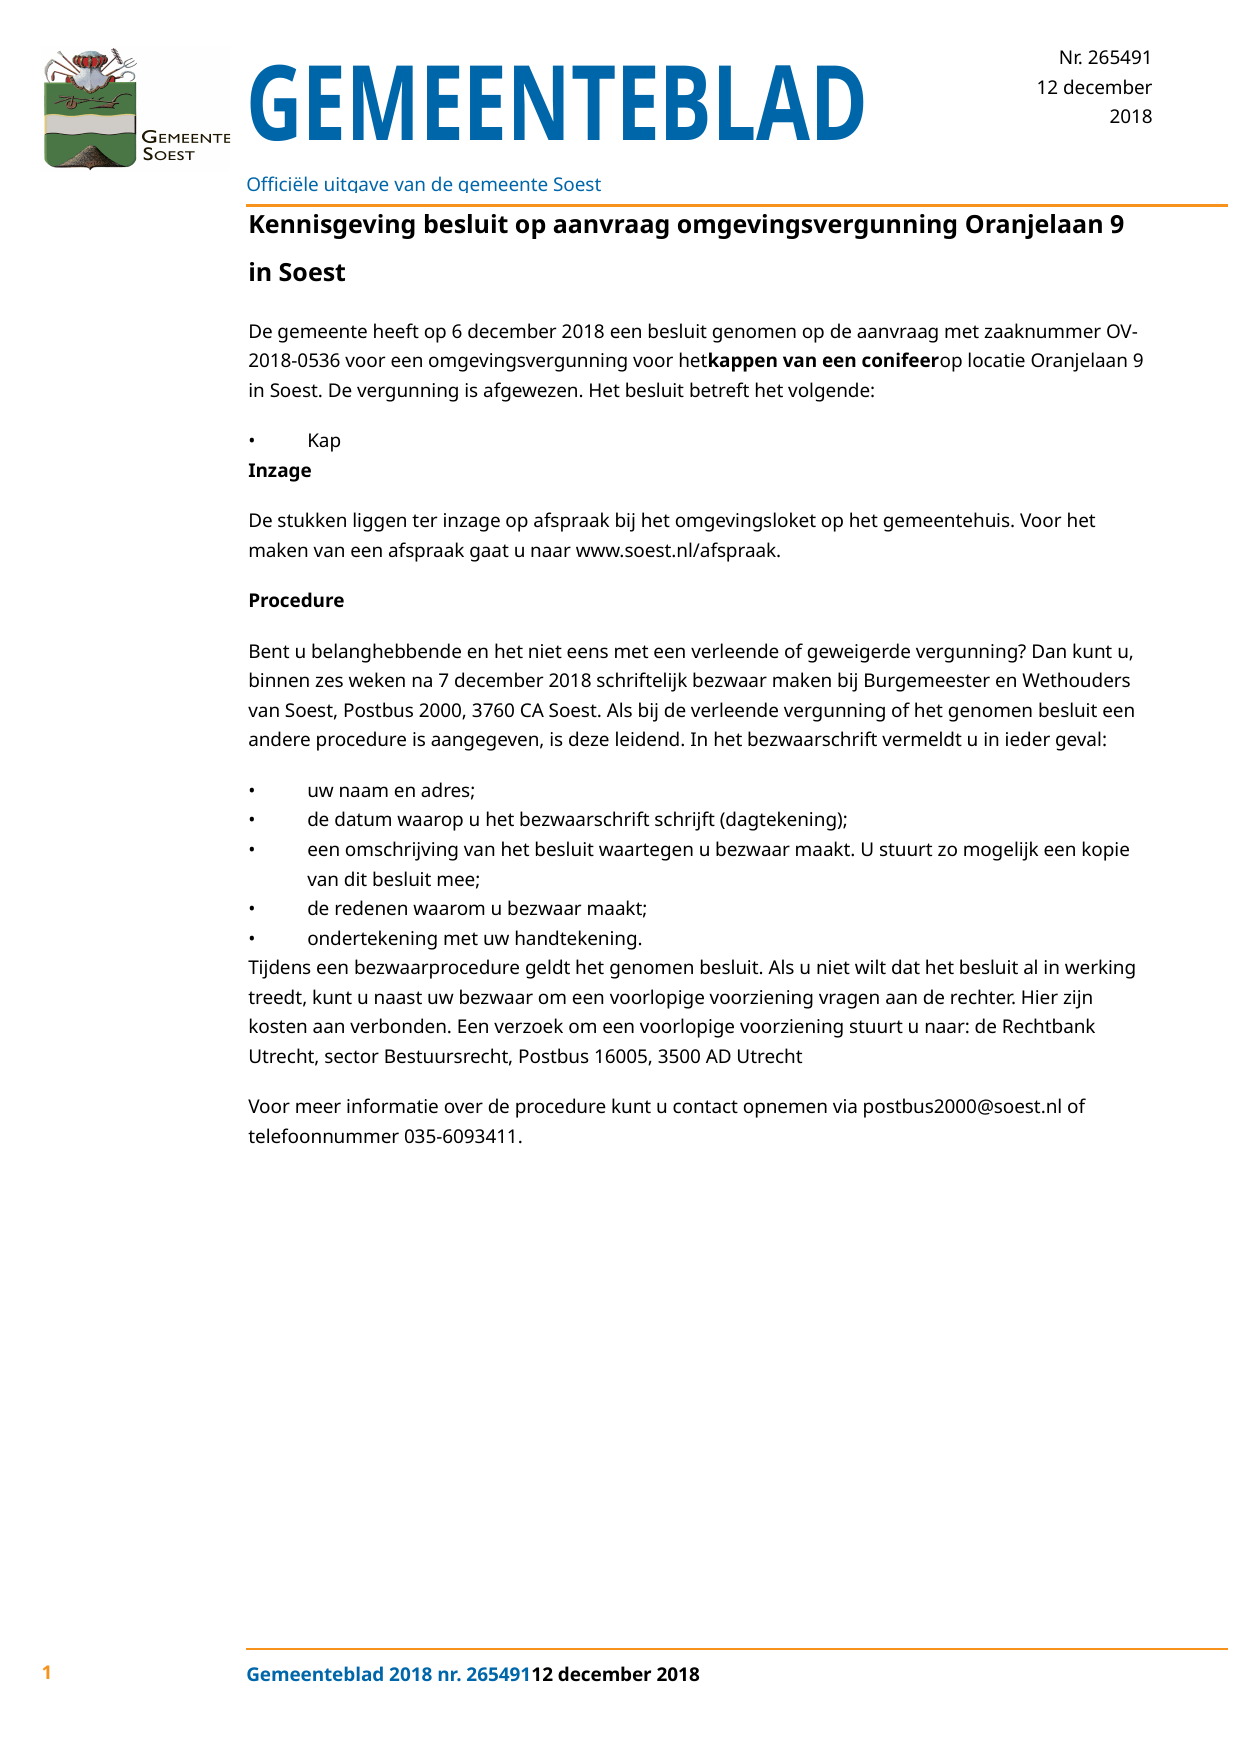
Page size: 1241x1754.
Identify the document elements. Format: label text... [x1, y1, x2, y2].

list ondertekening met uw handtekening. [248, 925, 1152, 951]
text Bent u belanghebbende en het niet eens met een verleende of geweigerde vergunning? Dan kunt u, binnen zes weken na 7 december 2018 schriftelijk bezwaar maken bij Burgemeester en Wethouders van Soest, Postbus 2000, 3760 CA Soest. Als bij de verleende vergunning of het genomen besluit een andere procedure is aangegeven, is deze leidend. In het bezwaarschrift vermeldt u in ieder geval: [248, 638, 1152, 752]
text De gemeente heeft op 6 december 2018 een besluit genomen op de aanvraag met zaaknummer OV-2018-0536 voor een omgevingsvergunning voor hetkappen van een conifeerop locatie Oranjelaan 9 in Soest. De vergunning is afgewezen. Het besluit betreft het volgende: [248, 318, 1152, 403]
list Kap [248, 427, 1152, 453]
list de datum waarop u het bezwaarschrift schrijft (dagtekening); [248, 807, 1152, 832]
text Voor meer informatie over de procedure kunt u contact opnemen via postbus2000@soest.nl of telefoonnummer 035-6093411. [248, 1094, 1152, 1149]
list een omschrijving van het besluit waartegen u bezwaar maakt. U stuurt zo mogelijk een kopie van dit besluit mee; [248, 836, 1152, 892]
text Tijdens een bezwaarprocedure geldt het genomen besluit. Als u niet wilt dat het besluit al in werking treedt, kunt u naast uw bezwaar om een voorlopige voorziening vragen aan de rechter. Hier zijn kosten aan verbonden. Een verzoek om een voorlopige voorziening stuurt u naar: de Rechtbank Utrecht, sector Bestuursrecht, Postbus 16005, 3500 AD Utrecht [248, 954, 1152, 1069]
text De stukken liggen ter inzage op afspraak bij het omgevingsloket op het gemeentehuis. Voor het maken van een afspraak gaat u naar www.soest.nl/afspraak. [248, 507, 1152, 563]
list de redenen waarom u bezwaar maakt; [248, 895, 1152, 921]
text Kennisgeving besluit op aanvraag omgevingsvergunning Oranjelaan 9 in Soest [248, 207, 1152, 288]
list uw naam en adres; [248, 777, 1152, 803]
picture [41, 47, 231, 172]
text Procedure [248, 587, 1152, 613]
text Inzage [248, 457, 1152, 483]
